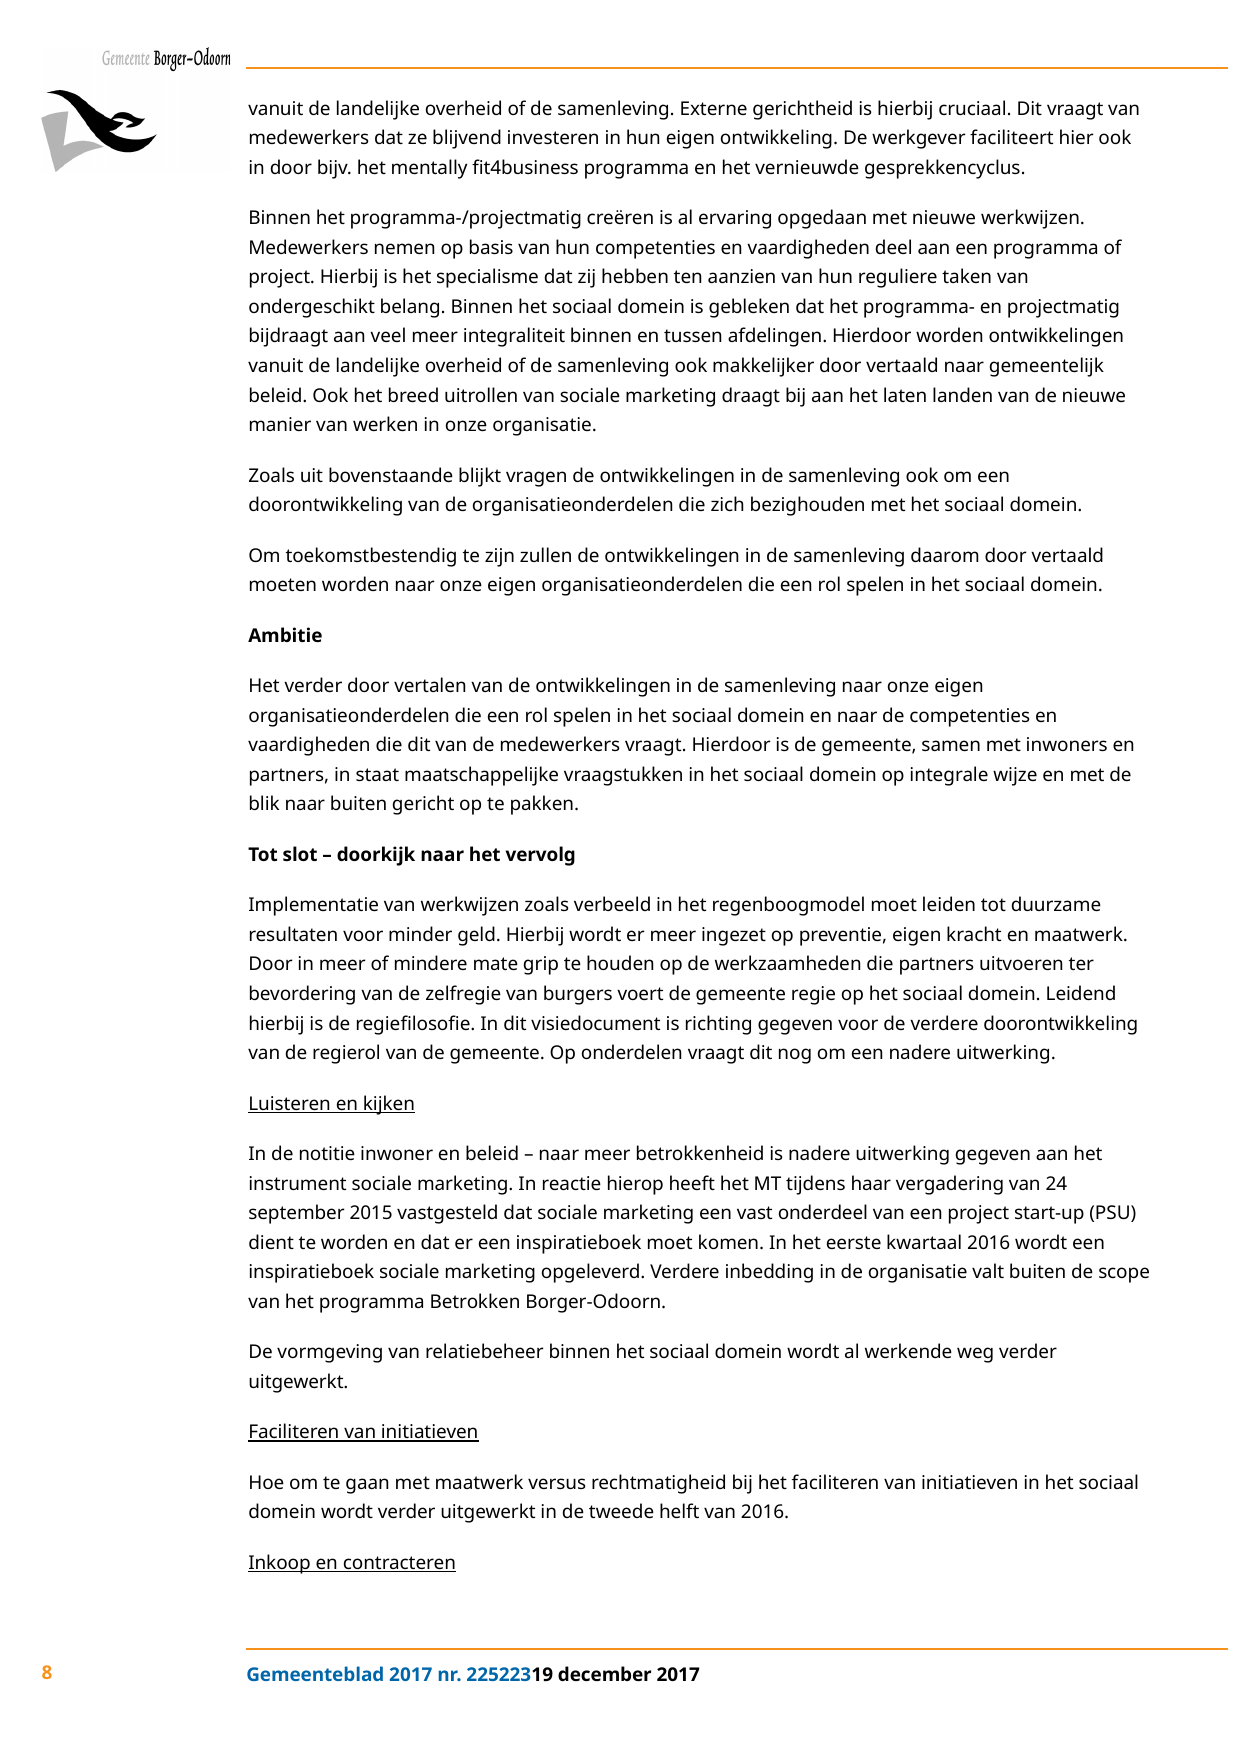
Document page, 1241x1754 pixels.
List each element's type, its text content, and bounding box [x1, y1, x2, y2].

text Het verder door vertalen van de ontwikkelingen in de samenleving naar onze eigen organisatieonderdelen die een rol spelen in het sociaal domein en naar de competenties en vaardigheden die dit van de medewerkers vraagt. Hierdoor is de gemeente, samen met inwoners en partners, in staat maatschappelijke vraagstukken in het sociaal domein op integrale wijze en met de blik naar buiten gericht op te pakken. [248, 672, 1152, 816]
text Ambitie [248, 622, 1152, 648]
text Faciliteren van initiatieven [248, 1418, 1152, 1444]
text De vormgeving van relatiebeheer binnen het sociaal domein wordt al werkende weg verder uitgewerkt. [248, 1338, 1152, 1394]
text Hoe om te gaan met maatwerk versus rechtmatigheid bij het faciliteren van initiatieven in het sociaal domein wordt verder uitgewerkt in de tweede helft van 2016. [248, 1469, 1152, 1524]
picture [41, 47, 231, 172]
text Om toekomstbestendig te zijn zullen de ontwikkelingen in de samenleving daarom door vertaald moeten worden naar onze eigen organisatieonderdelen die een rol spelen in het sociaal domein. [248, 542, 1152, 597]
text In de notitie inwoner en beleid – naar meer betrokkenheid is nadere uitwerking gegeven aan het instrument sociale marketing. In reactie hierop heeft het MT tijdens haar vergadering van 24 september 2015 vastgesteld dat sociale marketing een vast onderdeel van een project start-up (PSU) dient te worden en dat er een inspiratieboek moet komen. In het eerste kwartaal 2016 wordt een inspiratieboek sociale marketing opgeleverd. Verdere inbedding in de organisatie valt buiten de scope van het programma Betrokken Borger-Odoorn. [248, 1140, 1152, 1314]
text Binnen het programma-/projectmatig creëren is al ervaring opgedaan met nieuwe werkwijzen. Medewerkers nemen op basis van hun competenties en vaardigheden deel aan een programma of project. Hierbij is het specialisme dat zij hebben ten aanzien van hun reguliere taken van ondergeschikt belang. Binnen het sociaal domein is gebleken dat het programma- en projectmatig bijdraagt aan veel meer integraliteit binnen en tussen afdelingen. Hierdoor worden ontwikkelingen vanuit de landelijke overheid of de samenleving ook makkelijker door vertaald naar gemeentelijk beleid. Ook het breed uitrollen van sociale marketing draagt bij aan het laten landen van de nieuwe manier van werken in onze organisatie. [248, 204, 1152, 437]
text vanuit de landelijke overheid of de samenleving. Externe gerichtheid is hierbij cruciaal. Dit vraagt van medewerkers dat ze blijvend investeren in hun eigen ontwikkeling. De werkgever faciliteert hier ook in door bijv. het mentally fit4business programma en het vernieuwde gesprekkencyclus. [248, 95, 1152, 180]
text Inkoop en contracteren [248, 1549, 1152, 1575]
text Tot slot – doorkijk naar het vervolg [248, 841, 1152, 867]
text Zoals uit bovenstaande blijkt vragen de ontwikkelingen in de samenleving ook om een doorontwikkeling van de organisatieonderdelen die zich bezighouden met het sociaal domein. [248, 462, 1152, 517]
text Luisteren en kijken [248, 1090, 1152, 1116]
text Implementatie van werkwijzen zoals verbeeld in het regenboogmodel moet leiden tot duurzame resultaten voor minder geld. Hierbij wordt er meer ingezet op preventie, eigen kracht en maatwerk. Door in meer of mindere mate grip te houden op de werkzaamheden die partners uitvoeren ter bevordering van de zelfregie van burgers voert de gemeente regie op het sociaal domein. Leidend hierbij is de regiefilosofie. In dit visiedocument is richting gegeven voor de verdere doorontwikkeling van de regierol van de gemeente. Op onderdelen vraagt dit nog om een nadere uitwerking. [248, 891, 1152, 1065]
